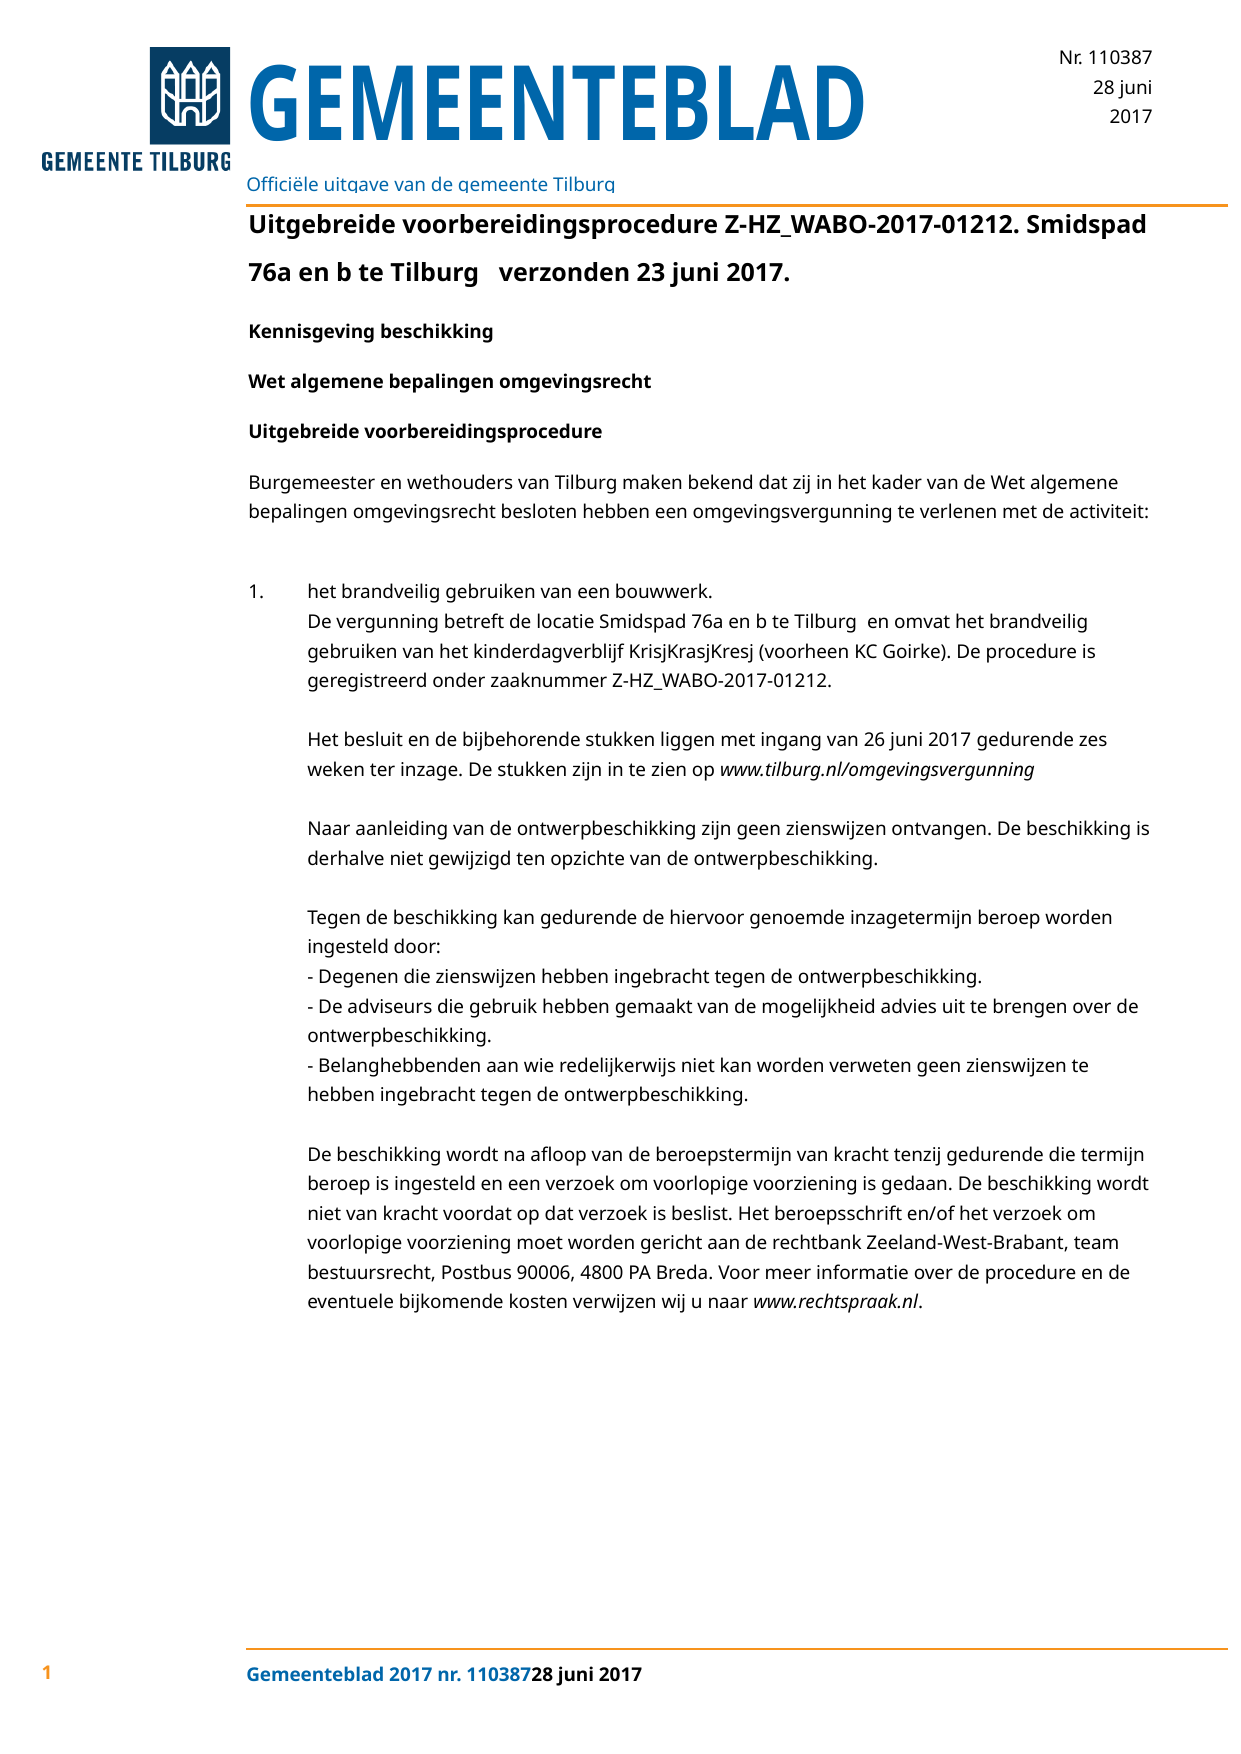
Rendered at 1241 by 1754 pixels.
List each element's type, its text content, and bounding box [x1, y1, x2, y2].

list Naar aanleiding van de ontwerpbeschikking zijn geen zienswijzen ontvangen. De beschikking is derhalve niet gewijzigd ten opzichte van de ontwerpbeschikking. [248, 815, 1152, 871]
list De beschikking wordt na afloop van de beroepstermijn van kracht tenzij gedurende die termijn beroep is ingesteld en een verzoek om voorlopige voorziening is gedaan. De beschikking wordt niet van kracht voordat op dat verzoek is beslist. Het beroepsschrift en/of het verzoek om voorlopige voorziening moet worden gericht aan de rechtbank Zeeland-West-Brabant, team bestuursrecht, Postbus 90006, 4800 PA Breda. Voor meer informatie over de procedure en de eventuele bijkomende kosten verwijzen wij u naar www.rechtspraak.nl. [248, 1141, 1152, 1314]
list De vergunning betreft de locatie Smidspad 76a en b te Tilburg en omvat het brandveilig gebruiken van het kinderdagverblijf KrisjKrasjKresj (voorheen KC Goirke). De procedure is geregistreerd onder zaaknummer Z-HZ_WABO-2017-01212. [248, 608, 1152, 693]
list - Degenen die zienswijzen hebben ingebracht tegen de ontwerpbeschikking. [248, 963, 1152, 989]
text Burgemeester en wethouders van Tilburg maken bekend dat zij in het kader van de Wet algemene bepalingen omgevingsrecht besloten hebben een omgevingsvergunning te verlenen met de activiteit: [248, 469, 1152, 524]
picture [41, 47, 231, 172]
text Uitgebreide voorbereidingsprocedure Z-HZ_WABO-2017-01212. Smidspad 76a en b te Tilburg verzonden 23 juni 2017. [248, 207, 1152, 288]
list Het besluit en de bijbehorende stukken liggen met ingang van 26 juni 2017 gedurende zes weken ter inzage. De stukken zijn in te zien op www.tilburg.nl/omgevingsvergunning [248, 727, 1152, 782]
text Kennisgeving beschikking [248, 318, 1152, 344]
list - De adviseurs die gebruik hebben gemaakt van de mogelijkheid advies uit te brengen over de ontwerpbeschikking. [248, 993, 1152, 1048]
list - Belanghebbenden aan wie redelijkerwijs niet kan worden verweten geen zienswijzen te hebben ingebracht tegen de ontwerpbeschikking. [248, 1052, 1152, 1107]
list Tegen de beschikking kan gedurende de hiervoor genoemde inzagetermijn beroep worden ingesteld door: [248, 904, 1152, 959]
text Uitgebreide voorbereidingsprocedure [248, 419, 1152, 444]
list het brandveilig gebruiken van een bouwwerk. [248, 579, 1152, 604]
text Wet algemene bepalingen omgevingsrecht [248, 368, 1152, 394]
